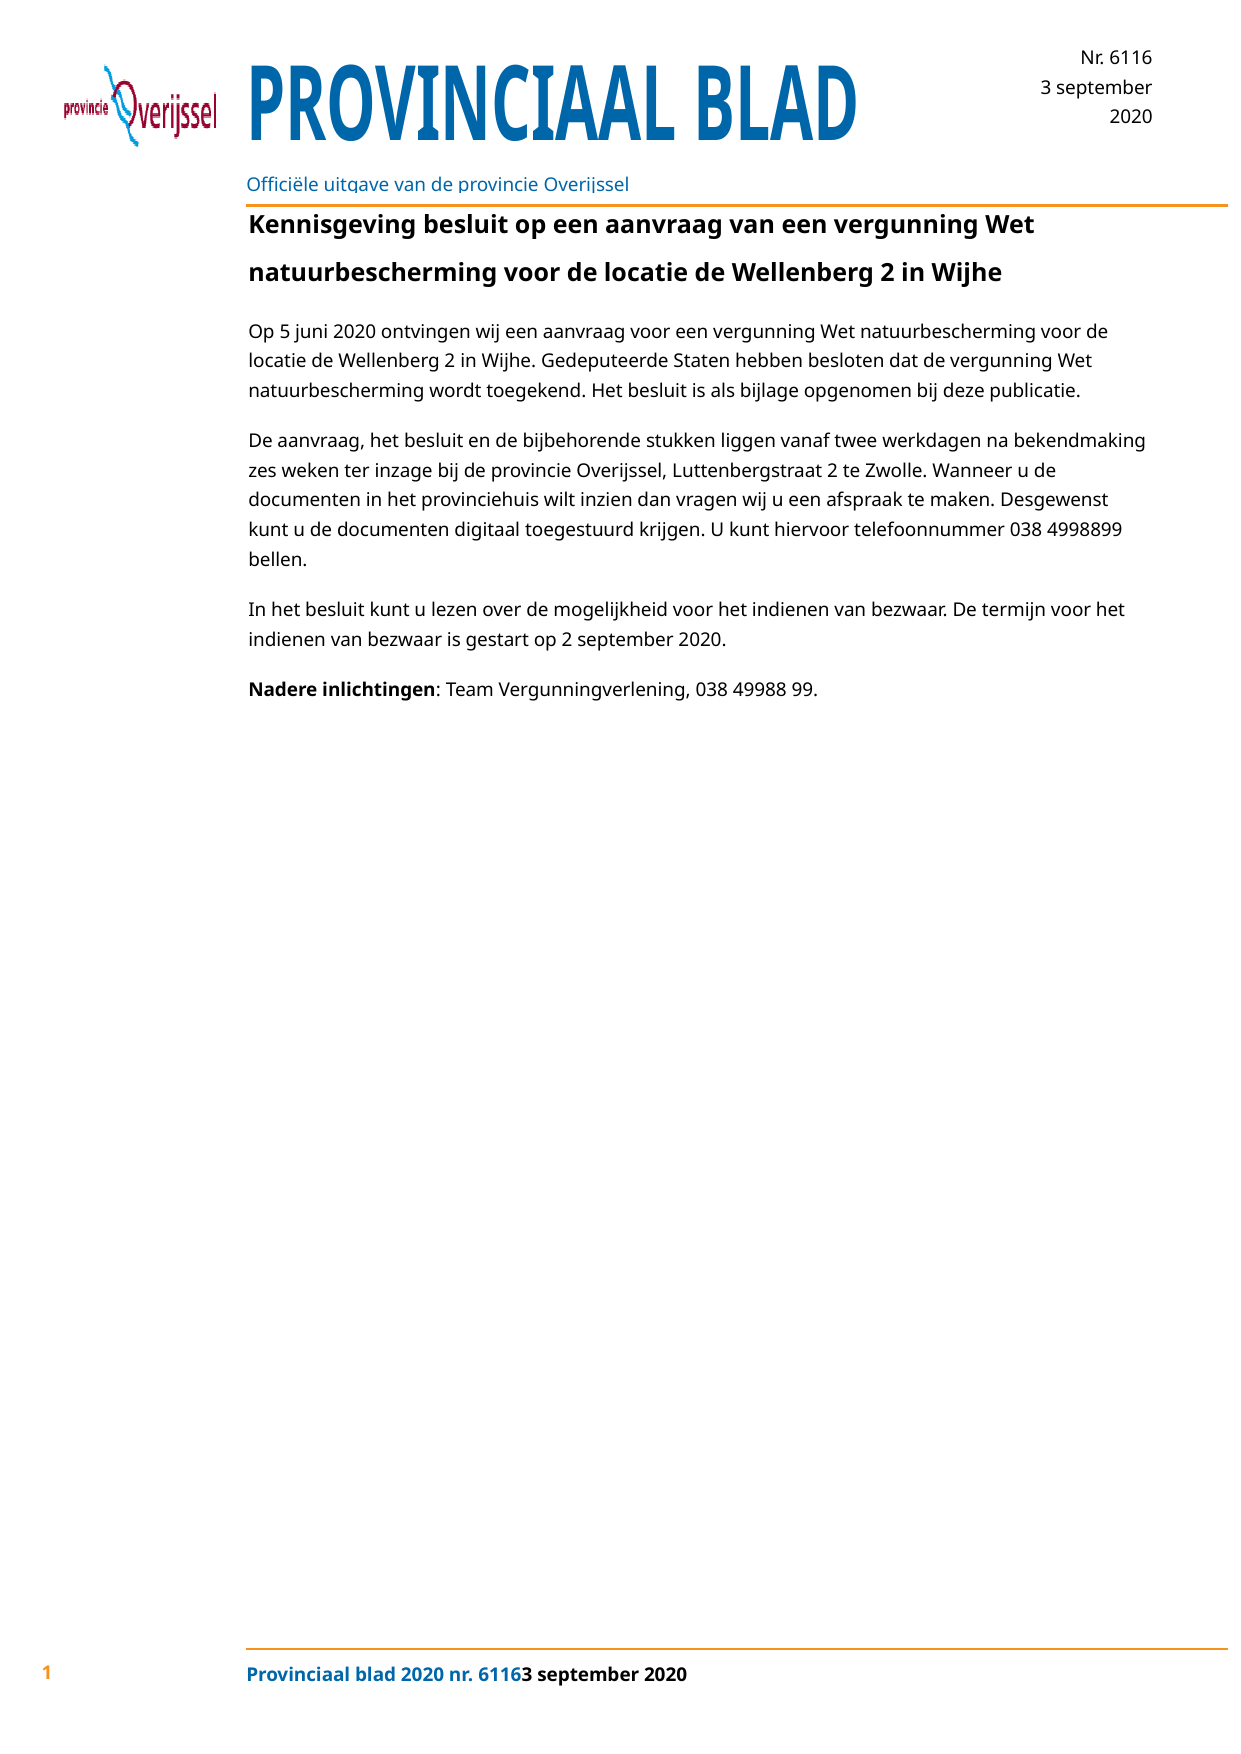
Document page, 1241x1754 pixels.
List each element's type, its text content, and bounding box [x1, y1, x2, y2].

text Nadere inlichtingen: Team Vergunningverlening, 038 49988 99. [248, 676, 1152, 702]
picture [41, 47, 231, 172]
text Op 5 juni 2020 ontvingen wij een aanvraag voor een vergunning Wet natuurbescherming voor de locatie de Wellenberg 2 in Wijhe. Gedeputeerde Staten hebben besloten dat de vergunning Wet natuurbescherming wordt toegekend. Het besluit is als bijlage opgenomen bij deze publicatie. [248, 318, 1152, 403]
text Kennisgeving besluit op een aanvraag van een vergunning Wet natuurbescherming voor de locatie de Wellenberg 2 in Wijhe [248, 207, 1152, 288]
text De aanvraag, het besluit en de bijbehorende stukken liggen vanaf twee werkdagen na bekendmaking zes weken ter inzage bij de provincie Overijssel, Luttenbergstraat 2 te Zwolle. Wanneer u de documenten in het provinciehuis wilt inzien dan vragen wij u een afspraak te maken. Desgewenst kunt u de documenten digitaal toegestuurd krijgen. U kunt hiervoor telefoonnummer 038 4998899 bellen. [248, 427, 1152, 572]
text In het besluit kunt u lezen over de mogelijkheid voor het indienen van bezwaar. De termijn voor het indienen van bezwaar is gestart op 2 september 2020. [248, 596, 1152, 652]
